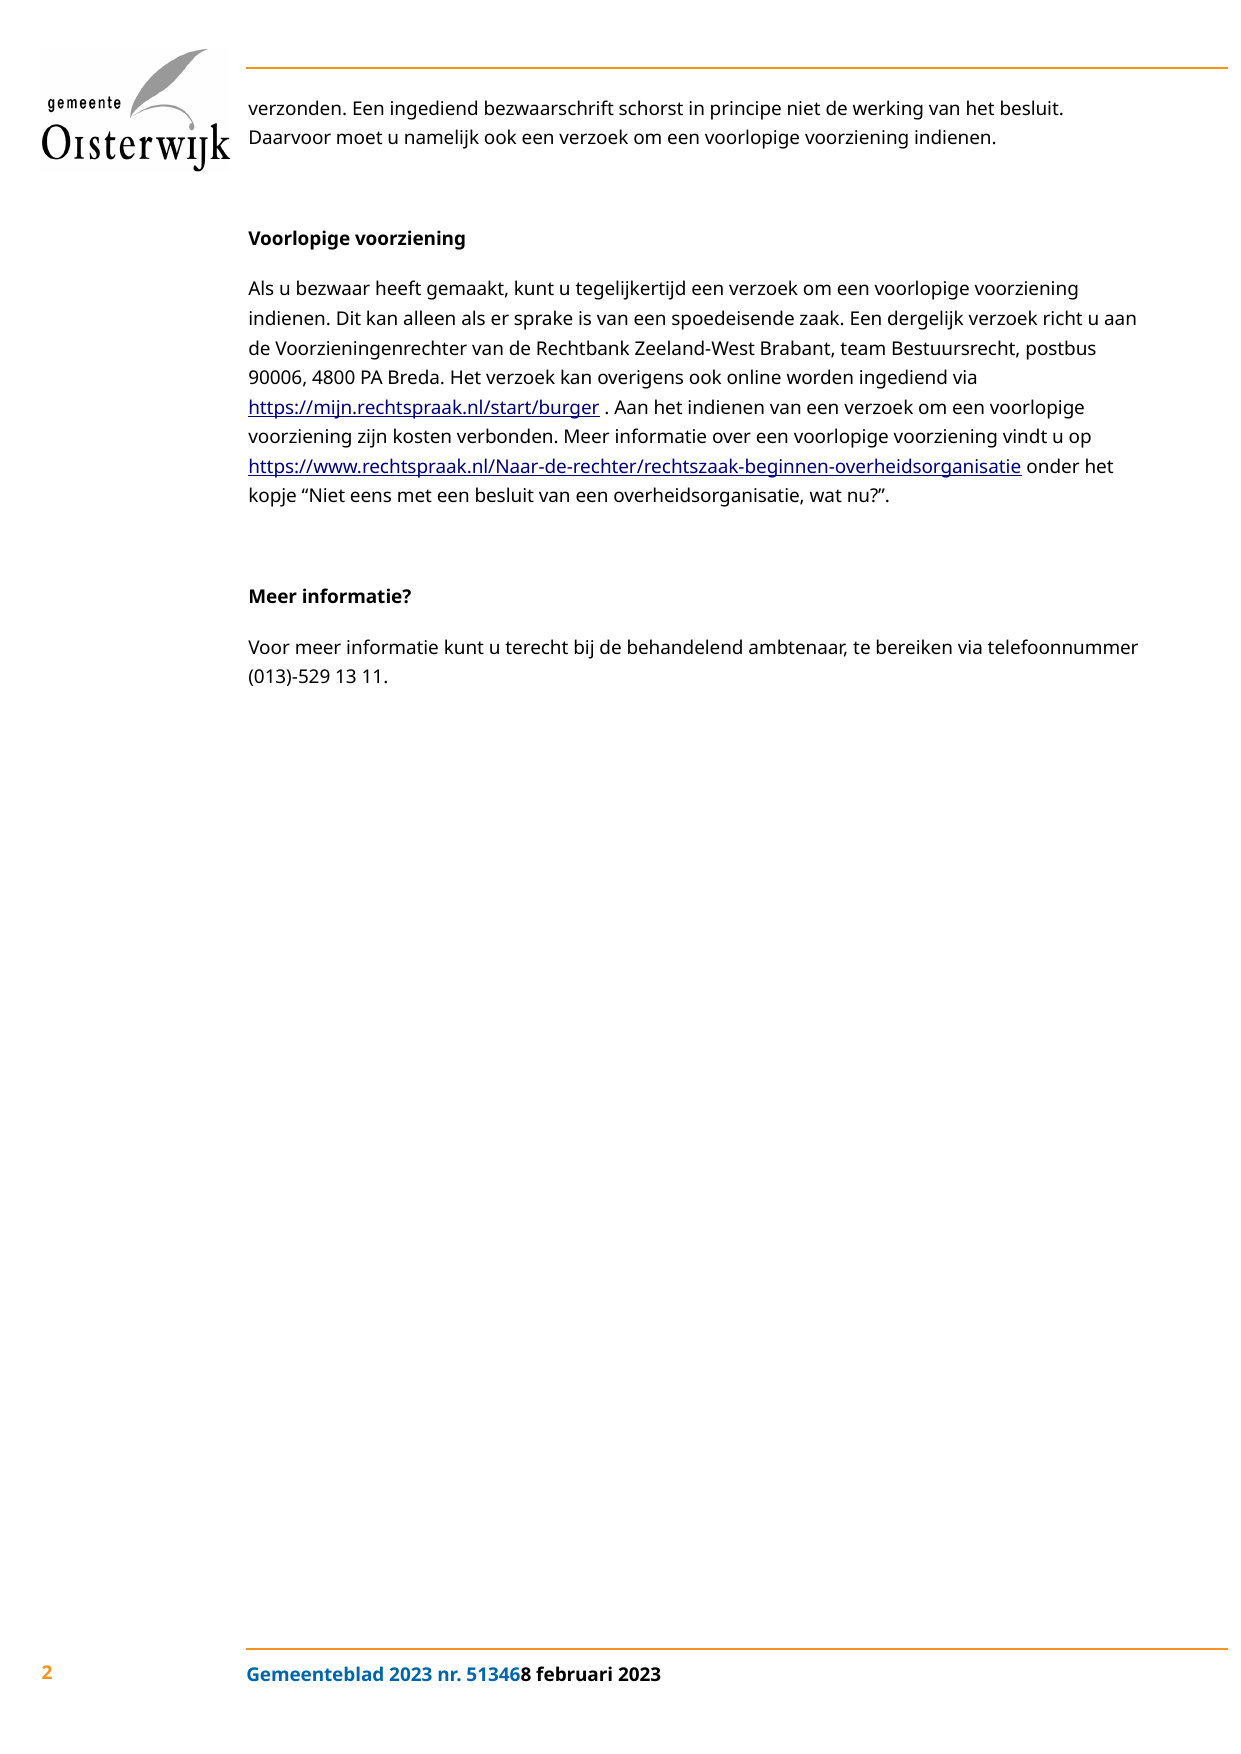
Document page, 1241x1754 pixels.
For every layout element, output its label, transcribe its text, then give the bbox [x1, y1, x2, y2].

text Meer informatie? [248, 583, 1152, 609]
text Voorlopige voorziening [248, 225, 1152, 251]
text Voor meer informatie kunt u terecht bij de behandelend ambtenaar, te bereiken via telefoonnummer (013)-529 13 11. [248, 634, 1152, 689]
picture [41, 47, 231, 172]
text verzonden. Een ingediend bezwaarschrift schorst in principe niet de werking van het besluit. Daarvoor moet u namelijk ook een verzoek om een voorlopige voorziening indienen. [248, 95, 1152, 150]
text Als u bezwaar heeft gemaakt, kunt u tegelijkertijd een verzoek om een voorlopige voorziening indienen. Dit kan alleen als er sprake is van een spoedeisende zaak. Een dergelijk verzoek richt u aan de Voorzieningenrechter van de Rechtbank Zeeland-West Brabant, team Bestuursrecht, postbus 90006, 4800 PA Breda. Het verzoek kan overigens ook online worden ingediend via https://mijn.rechtspraak.nl/start/burger . Aan het indienen van een verzoek om een voorlopige voorziening zijn kosten verbonden. Meer informatie over een voorlopige voorziening vindt u op https://www.rechtspraak.nl/Naar-de-rechter/rechtszaak-beginnen-overheidsorganisatie onder het kopje “Niet eens met een besluit van een overheidsorganisatie, wat nu?”. [248, 276, 1152, 508]
